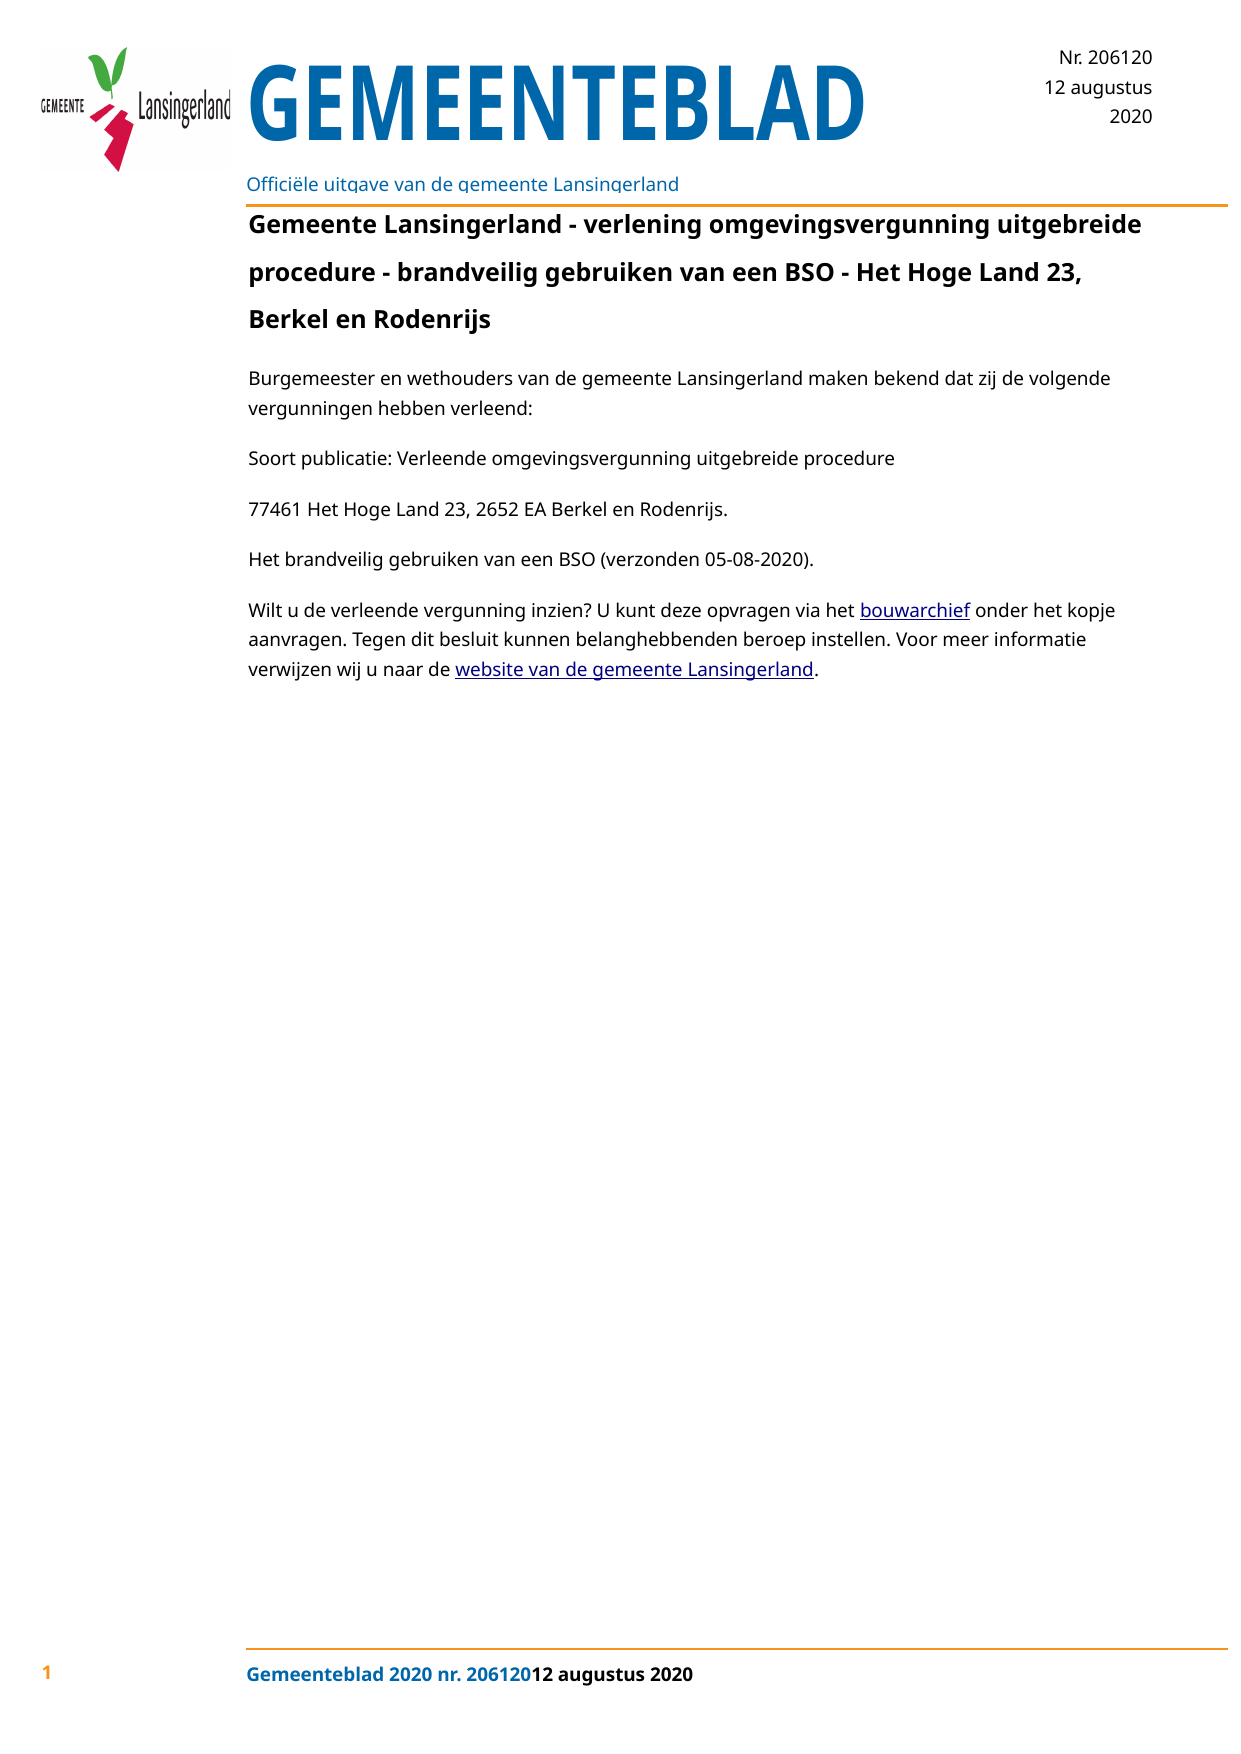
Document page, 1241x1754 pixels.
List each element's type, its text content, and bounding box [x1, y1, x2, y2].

text Soort publicatie: Verleende omgevingsvergunning uitgebreide procedure [248, 446, 1152, 471]
picture [41, 47, 231, 172]
text Wilt u de verleende vergunning inzien? U kunt deze opvragen via het bouwarchief onder het kopje aanvragen. Tegen dit besluit kunnen belanghebbenden beroep instellen. Voor meer informatie verwijzen wij u naar de website van de gemeente Lansingerland. [248, 597, 1152, 682]
text 77461 Het Hoge Land 23, 2652 EA Berkel en Rodenrijs. [248, 496, 1152, 522]
text Burgemeester en wethouders van de gemeente Lansingerland maken bekend dat zij de volgende vergunningen hebben verleend: [248, 366, 1152, 421]
text Gemeente Lansingerland - verlening omgevingsvergunning uitgebreide procedure - brandveilig gebruiken van een BSO - Het Hoge Land 23, Berkel en Rodenrijs [248, 207, 1152, 336]
text Het brandveilig gebruiken van een BSO (verzonden 05-08-2020). [248, 546, 1152, 572]
